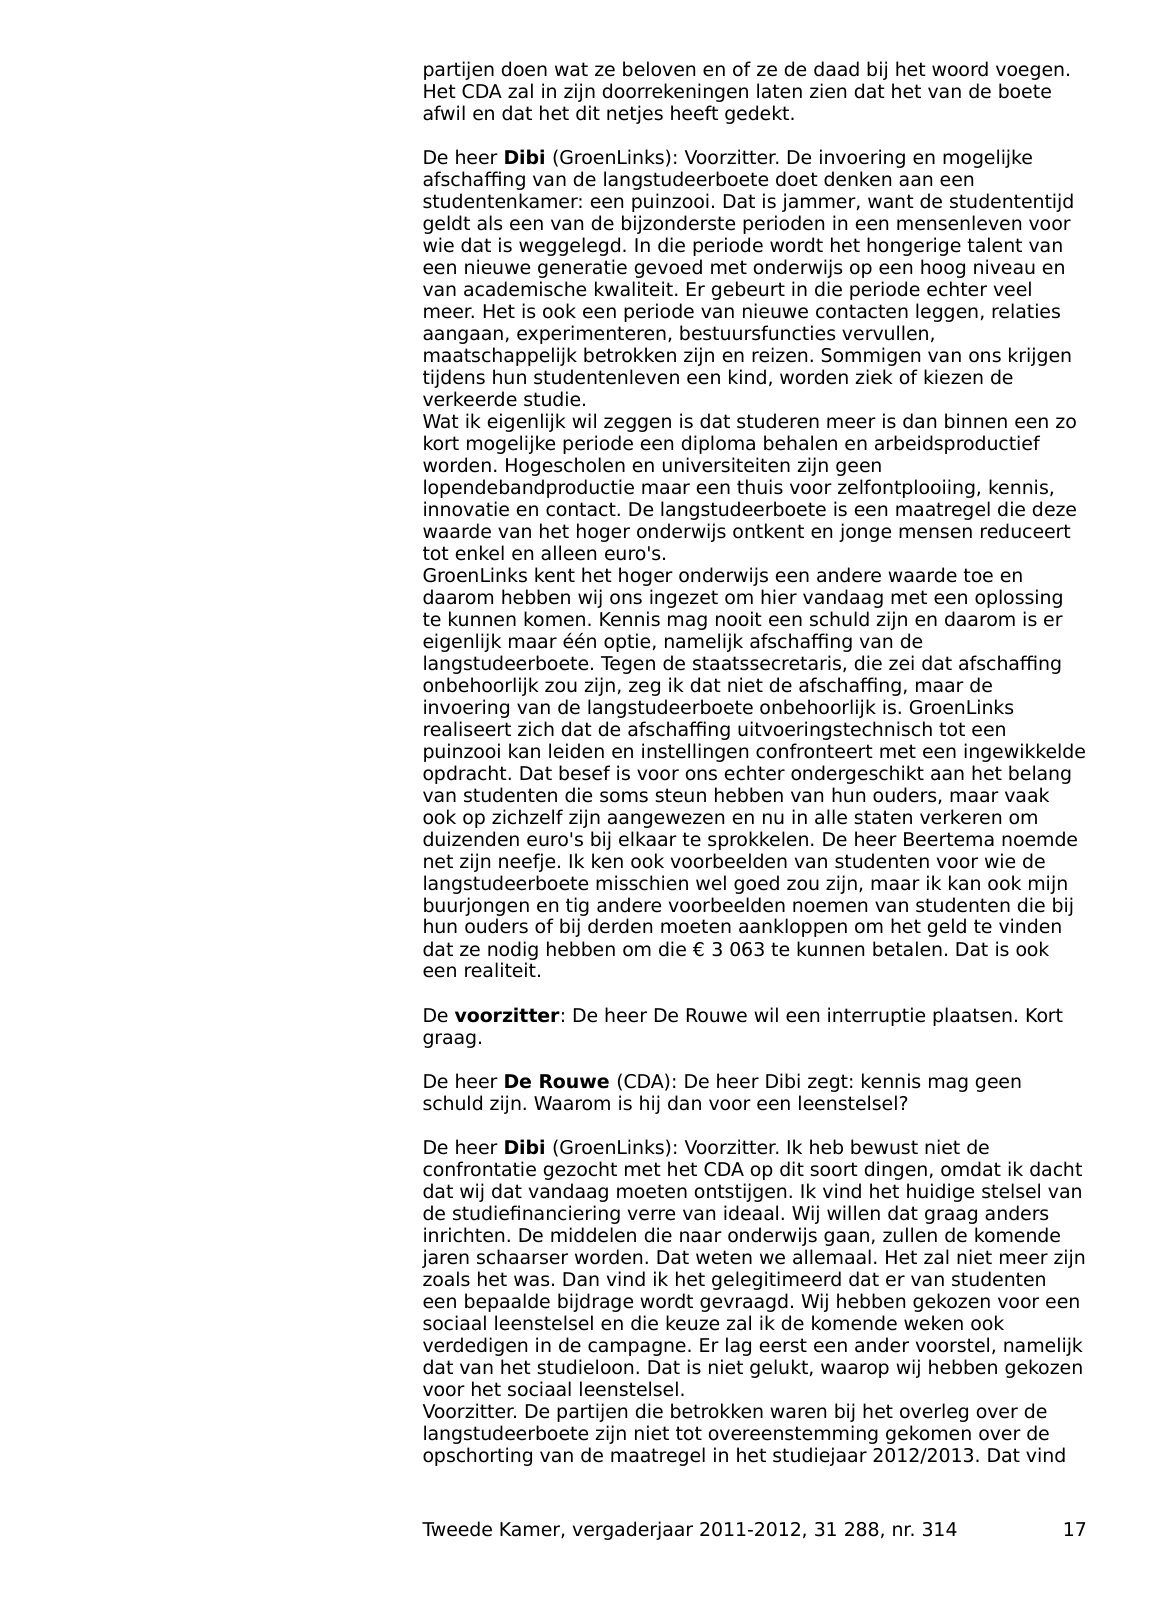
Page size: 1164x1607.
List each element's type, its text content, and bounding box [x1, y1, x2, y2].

text De heer Dibi (GroenLinks): Voorzitter. De invoering en mogelijke afschaffing van de langstudeerboete doet denken aan een studentenkamer: een puinzooi. Dat is jammer, want de studententijd geldt als een van de bijzonderste perioden in een mensenleven voor wie dat is weggelegd. In die periode wordt het hongerige talent van een nieuwe generatie gevoed met onderwijs op een hoog niveau en van academische kwaliteit. Er gebeurt in die periode echter veel meer. Het is ook een periode van nieuwe contacten leggen, relaties aangaan, experimenteren, bestuursfuncties vervullen, maatschappelijk betrokken zijn en reizen. Sommigen van ons krijgen tijdens hun studentenleven een kind, worden ziek of kiezen de verkeerde studie. [422, 147, 1087, 411]
text De voorzitter: De heer De Rouwe wil een interruptie plaatsen. Kort graag. [422, 1004, 1087, 1048]
text Voorzitter. De partijen die betrokken waren bij het overleg over de langstudeerboete zijn niet tot overeenstemming gekomen over de opschorting van de maatregel in het studiejaar 2012/2013. Dat vind [422, 1401, 1087, 1467]
text GroenLinks kent het hoger onderwijs een andere waarde toe en daarom hebben wij ons ingezet om hier vandaag met een oplossing te kunnen komen. Kennis mag nooit een schuld zijn en daarom is er eigenlijk maar één optie, namelijk afschaffing van de langstudeerboete. Tegen de staatssecretaris, die zei dat afschaffing onbehoorlijk zou zijn, zeg ik dat niet de afschaffing, maar de invoering van de langstudeerboete onbehoorlijk is. GroenLinks realiseert zich dat de afschaffing uitvoeringstechnisch tot een puinzooi kan leiden en instellingen confronteert met een ingewikkelde opdracht. Dat besef is voor ons echter ondergeschikt aan het belang van studenten die soms steun hebben van hun ouders, maar vaak ook op zichzelf zijn aangewezen en nu in alle staten verkeren om duizenden euro's bij elkaar te sprokkelen. De heer Beertema noemde net zijn neefje. Ik ken ook voorbeelden van studenten voor wie de langstudeerboete misschien wel goed zou zijn, maar ik kan ook mijn buurjongen en tig andere voorbeelden noemen van studenten die bij hun ouders of bij derden moeten aankloppen om het geld te vinden dat ze nodig hebben om die € 3 063 te kunnen betalen. Dat is ook een realiteit. [422, 565, 1087, 982]
text Wat ik eigenlijk wil zeggen is dat studeren meer is dan binnen een zo kort mogelijke periode een diploma behalen en arbeidsproductief worden. Hogescholen en universiteiten zijn geen lopendebandproductie maar een thuis voor zelfontplooiing, kennis, innovatie en contact. De langstudeerboete is een maatregel die deze waarde van het hoger onderwijs ontkent en jonge mensen reduceert tot enkel en alleen euro's. [422, 411, 1087, 565]
text De heer Dibi (GroenLinks): Voorzitter. Ik heb bewust niet de confrontatie gezocht met het CDA op dit soort dingen, omdat ik dacht dat wij dat vandaag moeten ontstijgen. Ik vind het huidige stelsel van de studiefinanciering verre van ideaal. Wij willen dat graag anders inrichten. De middelen die naar onderwijs gaan, zullen de komende jaren schaarser worden. Dat weten we allemaal. Het zal niet meer zijn zoals het was. Dan vind ik het gelegitimeerd dat er van studenten een bepaalde bijdrage wordt gevraagd. Wij hebben gekozen voor een sociaal leenstelsel en die keuze zal ik de komende weken ook verdedigen in de campagne. Er lag eerst een ander voorstel, namelijk dat van het studieloon. Dat is niet gelukt, waarop wij hebben gekozen voor het sociaal leenstelsel. [422, 1137, 1087, 1401]
text De heer De Rouwe (CDA): De heer Dibi zegt: kennis mag geen schuld zijn. Waarom is hij dan voor een leenstelsel? [422, 1071, 1087, 1115]
text partijen doen wat ze beloven en of ze de daad bij het woord voegen. Het CDA zal in zijn doorrekeningen laten zien dat het van de boete afwil en dat het dit netjes heeft gedekt. [422, 59, 1087, 125]
